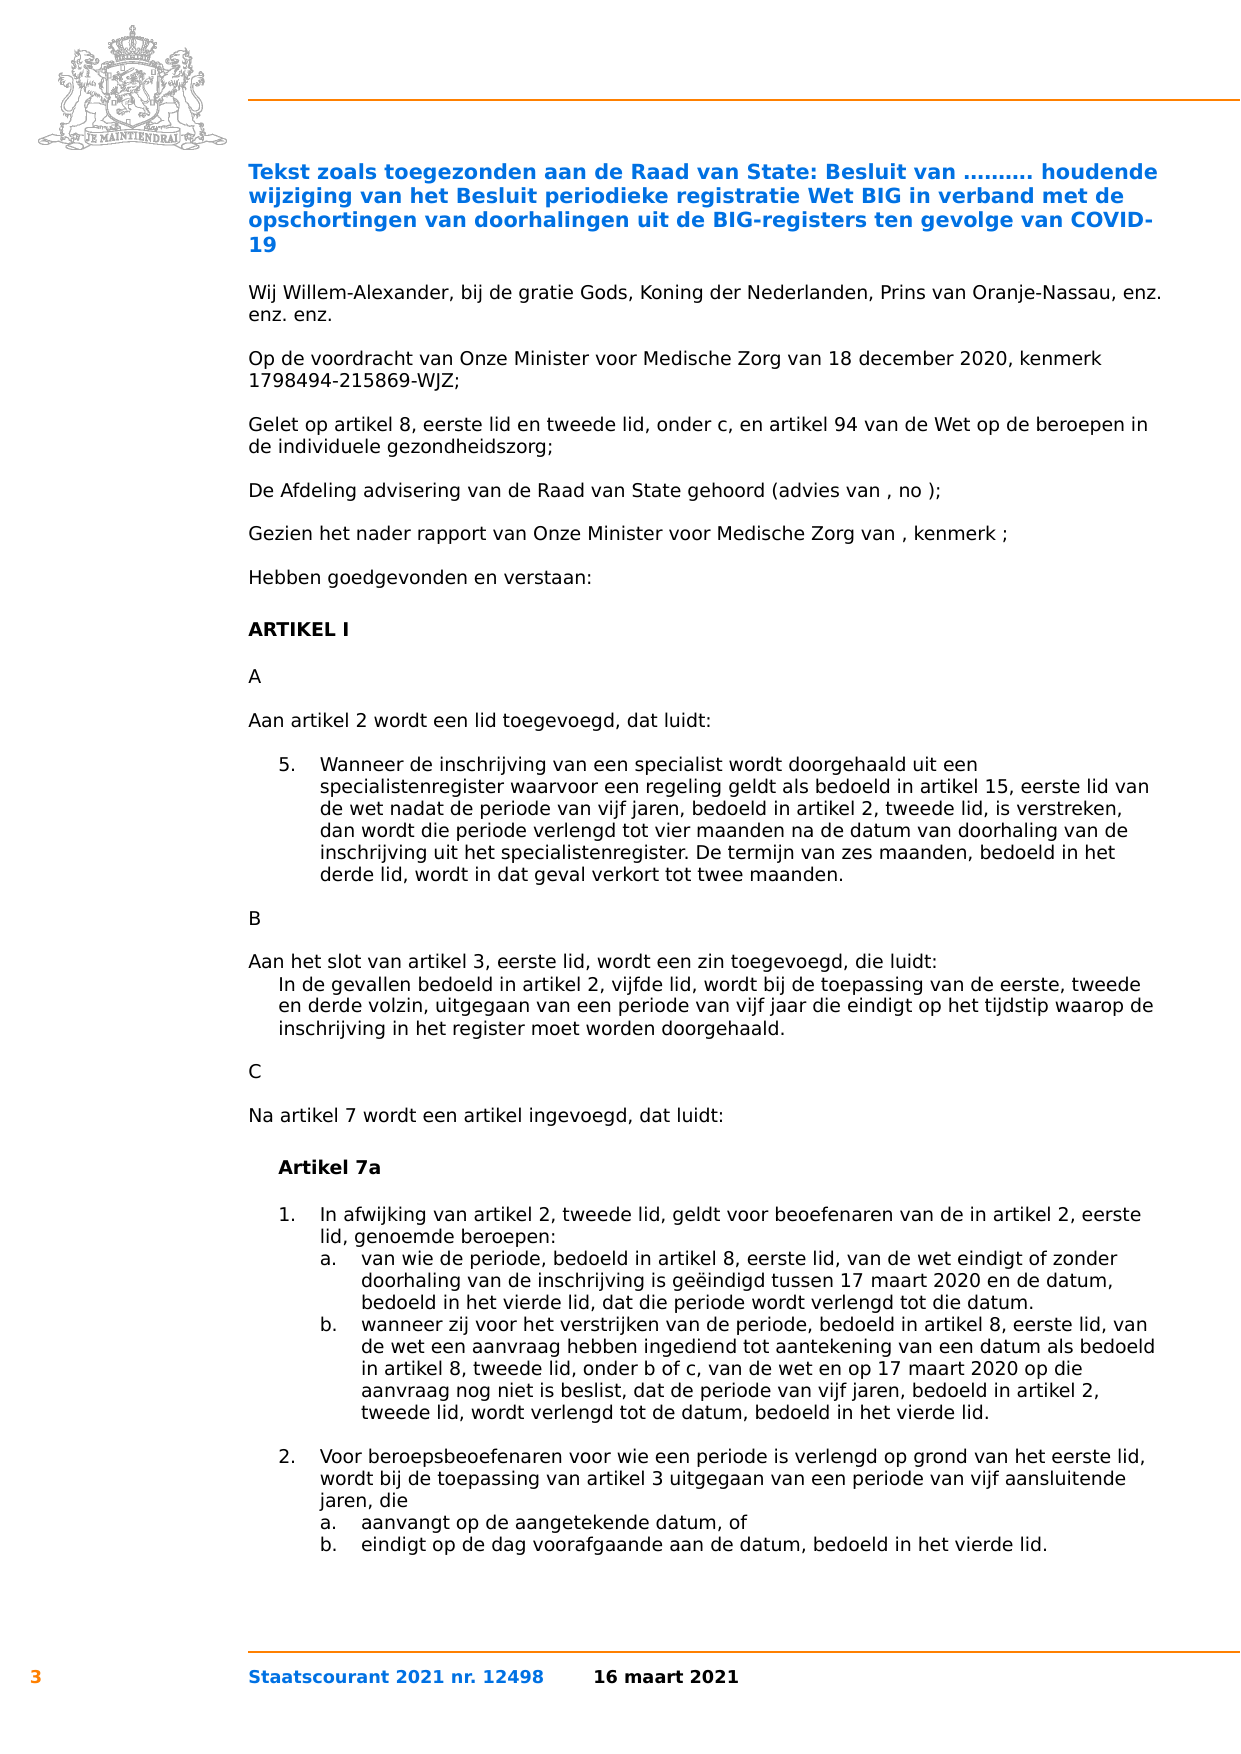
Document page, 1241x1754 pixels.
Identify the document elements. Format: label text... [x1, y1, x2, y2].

text Aan artikel 2 wordt een lid toegevoegd, dat luidt: [248, 710, 1163, 732]
text C [248, 1061, 1163, 1083]
subtitle Artikel 7a [278, 1157, 1163, 1179]
text 1. In afwijking van artikel 2, tweede lid, geldt voor beoefenaren van de in artikel 2, eerste lid, genoemde beroepen: [278, 1204, 1163, 1248]
text a. aanvangt op de aangetekende datum, of [319, 1512, 1163, 1534]
text De Afdeling advisering van de Raad van State gehoord (advies van , no ); [248, 479, 1163, 501]
text b. eindigt op de dag voorafgaande aan de datum, bedoeld in het vierde lid. [319, 1534, 1163, 1556]
text A [248, 666, 1163, 688]
text Gezien het nader rapport van Onze Minister voor Medische Zorg van , kenmerk ; [248, 523, 1163, 545]
text Gelet op artikel 8, eerste lid en tweede lid, onder c, en artikel 94 van de Wet op de beroepen in de individuele gezondheidszorg; [248, 414, 1163, 458]
subtitle ARTIKEL I [248, 619, 1163, 641]
text B [248, 908, 1163, 929]
text Na artikel 7 wordt een artikel ingevoegd, dat luidt: [248, 1105, 1163, 1127]
text Aan het slot van artikel 3, eerste lid, wordt een zin toegevoegd, die luidt: [248, 951, 1163, 973]
text Op de voordracht van Onze Minister voor Medische Zorg van 18 december 2020, kenmerk 1798494-215869-WJZ; [248, 348, 1163, 392]
text 2. Voor beroepsbeoefenaren voor wie een periode is verlengd op grond van het eerste lid, wordt bij de toepassing van artikel 3 uitgegaan van een periode van vijf aansluitende jaren, die [278, 1446, 1163, 1512]
text Hebben goedgevonden en verstaan: [248, 567, 1163, 589]
text 5. Wanneer de inschrijving van een specialist wordt doorgehaald uit een specialistenregister waarvoor een regeling geldt als bedoeld in artikel 15, eerste lid van de wet nadat de periode van vijf jaren, bedoeld in artikel 2, tweede lid, is verstreken, dan wordt die periode verlengd tot vier maanden na de datum van doorhaling van de inschrijving uit het specialistenregister. De termijn van zes maanden, bedoeld in het derde lid, wordt in dat geval verkort tot twee maanden. [278, 754, 1163, 886]
text a. van wie de periode, bedoeld in artikel 8, eerste lid, van de wet eindigt of zonder doorhaling van de inschrijving is geëindigd tussen 17 maart 2020 en de datum, bedoeld in het vierde lid, dat die periode wordt verlengd tot die datum. [319, 1248, 1163, 1314]
subtitle Tekst zoals toegezonden aan de Raad van State: Besluit van ………. houdende wijziging van het Besluit periodieke registratie Wet BIG in verband met de opschortingen van doorhalingen uit de BIG-registers ten gevolge van COVID-19 [248, 160, 1163, 257]
text Wij Willem-Alexander, bij de gratie Gods, Koning der Nederlanden, Prins van Oranje-Nassau, enz. enz. enz. [248, 282, 1163, 326]
picture [38, 25, 227, 150]
text In de gevallen bedoeld in artikel 2, vijfde lid, wordt bij de toepassing van de eerste, tweede en derde volzin, uitgegaan van een periode van vijf jaar die eindigt op het tijdstip waarop de inschrijving in het register moet worden doorgehaald. [278, 973, 1163, 1039]
text b. wanneer zij voor het verstrijken van de periode, bedoeld in artikel 8, eerste lid, van de wet een aanvraag hebben ingediend tot aantekening van een datum als bedoeld in artikel 8, tweede lid, onder b of c, van de wet en op 17 maart 2020 op die aanvraag nog niet is beslist, dat de periode van vijf jaren, bedoeld in artikel 2, tweede lid, wordt verlengd tot de datum, bedoeld in het vierde lid. [319, 1314, 1163, 1424]
